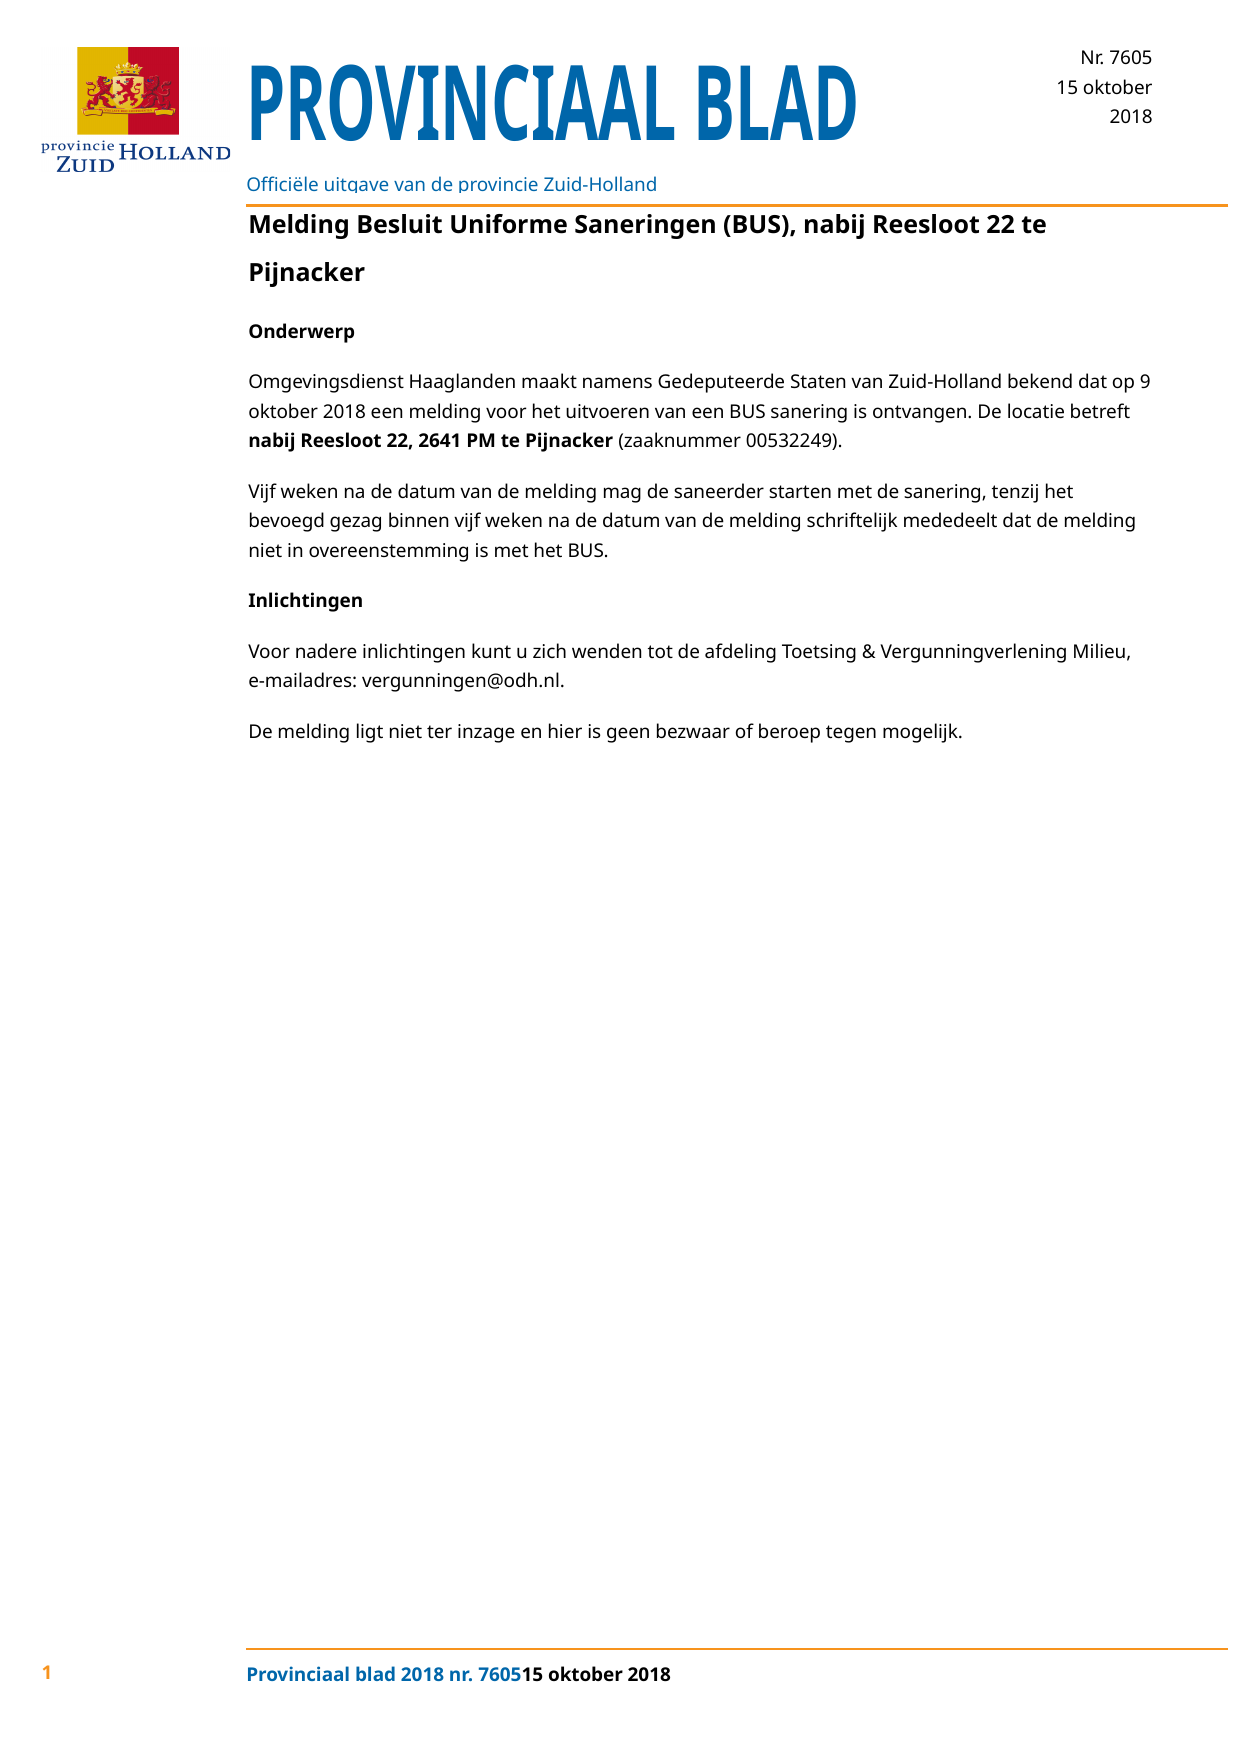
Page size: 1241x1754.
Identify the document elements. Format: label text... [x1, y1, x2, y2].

picture [41, 47, 231, 172]
text De melding ligt niet ter inzage en hier is geen bezwaar of beroep tegen mogelijk. [248, 718, 1152, 744]
text Melding Besluit Uniforme Saneringen (BUS), nabij Reesloot 22 te Pijnacker [248, 207, 1152, 288]
text Inlichtingen [248, 587, 1152, 613]
text Omgevingsdienst Haaglanden maakt namens Gedeputeerde Staten van Zuid-Holland bekend dat op 9 oktober 2018 een melding voor het uitvoeren van een BUS sanering is ontvangen. De locatie betreft nabij Reesloot 22, 2641 PM te Pijnacker (zaaknummer 00532249). [248, 368, 1152, 453]
text Voor nadere inlichtingen kunt u zich wenden tot de afdeling Toetsing & Vergunningverlening Milieu, e-mailadres: vergunningen@odh.nl. [248, 638, 1152, 693]
text Onderwerp [248, 318, 1152, 344]
text Vijf weken na de datum van de melding mag de saneerder starten met de sanering, tenzij het bevoegd gezag binnen vijf weken na de datum van de melding schriftelijk mededeelt dat de melding niet in overeenstemming is met het BUS. [248, 478, 1152, 563]
